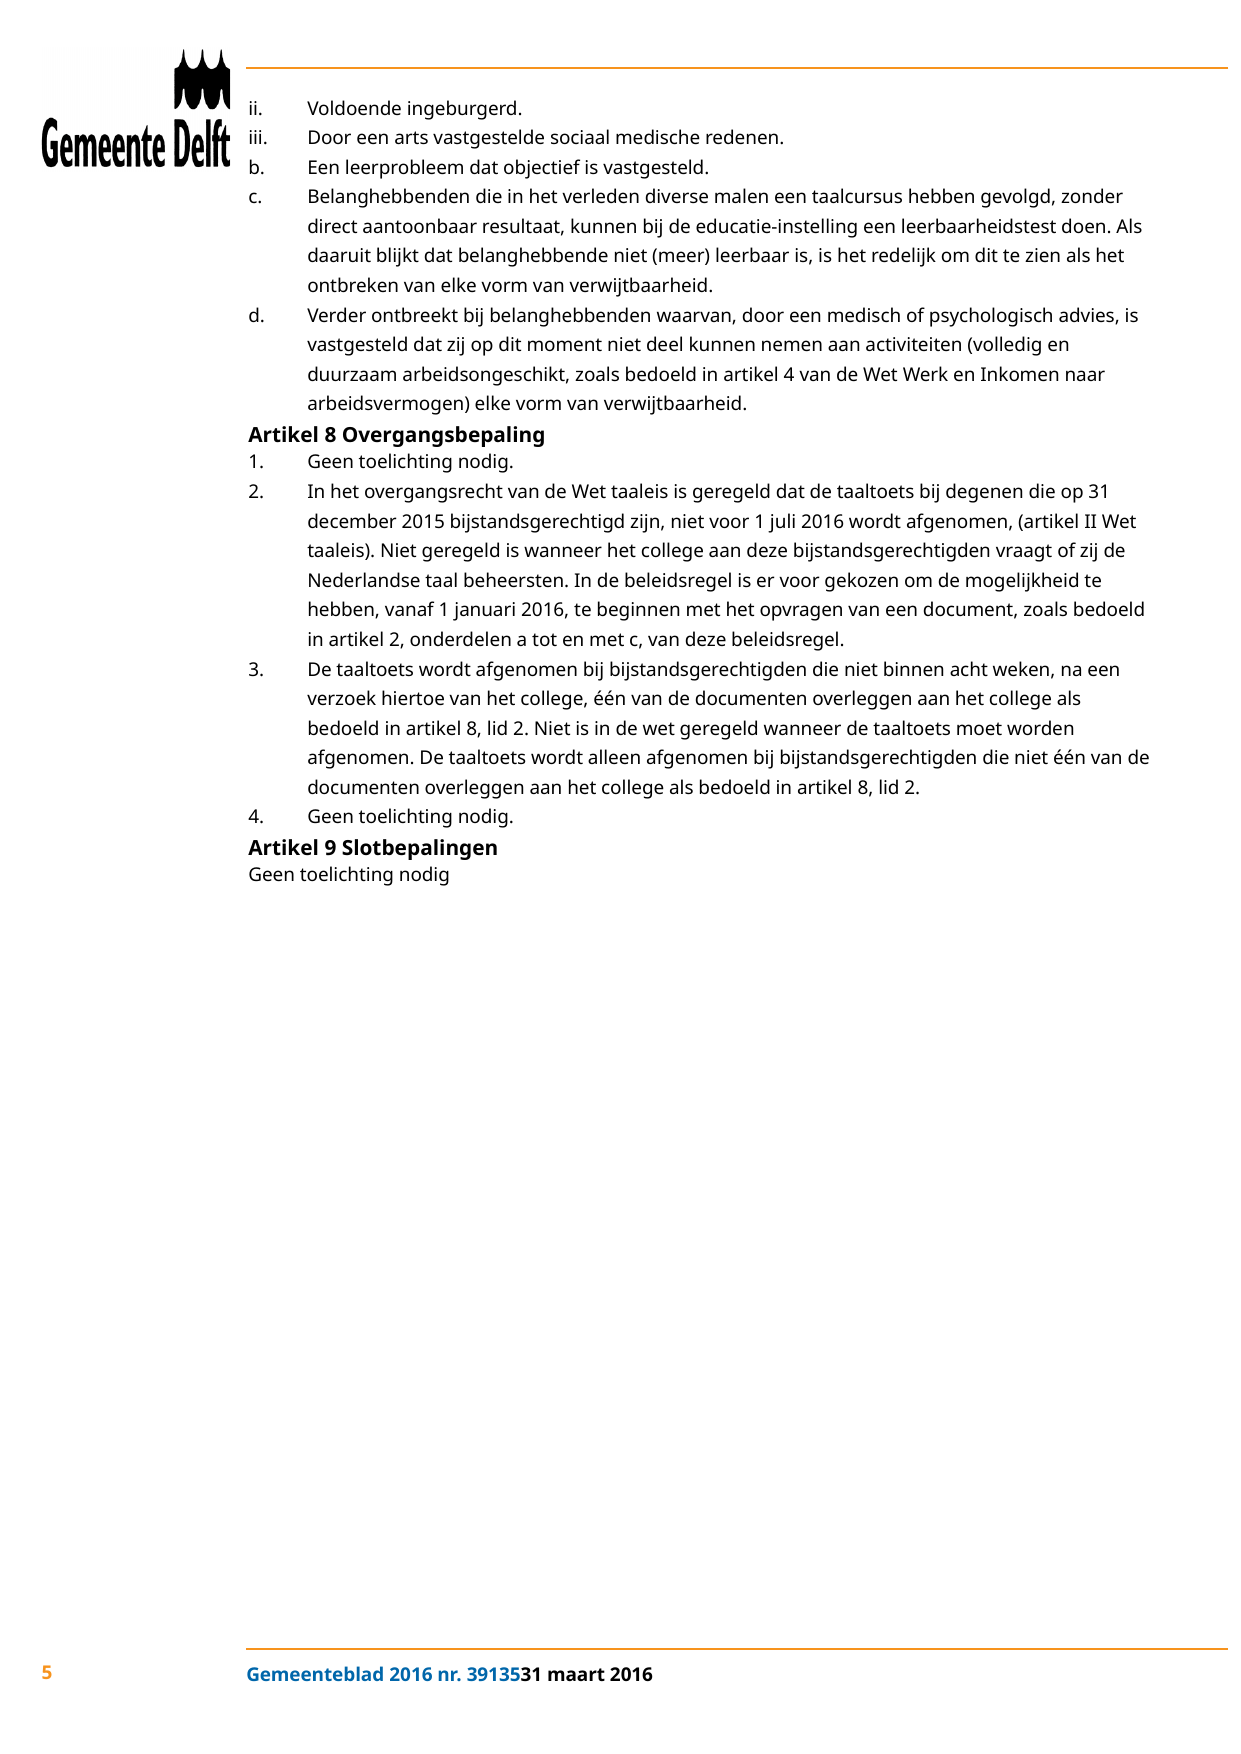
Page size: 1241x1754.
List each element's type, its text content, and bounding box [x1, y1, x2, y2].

list Verder ontbreekt bij belanghebbenden waarvan, door een medisch of psychologisch advies, is vastgesteld dat zij op dit moment niet deel kunnen nemen aan activiteiten (volledig en duurzaam arbeidsongeschikt, zoals bedoeld in artikel 4 van de Wet Werk en Inkomen naar arbeidsvermogen) elke vorm van verwijtbaarheid. [248, 302, 1152, 416]
list Geen toelichting nodig. [248, 449, 1152, 474]
text Geen toelichting nodig [248, 862, 1152, 887]
list Geen toelichting nodig. [248, 804, 1152, 829]
list Door een arts vastgestelde sociaal medische redenen. [248, 124, 1152, 150]
list De taaltoets wordt afgenomen bij bijstandsgerechtigden die niet binnen acht weken, na een verzoek hiertoe van het college, één van de documenten overleggen aan het college als bedoeld in artikel 8, lid 2. Niet is in de wet geregeld wanneer de taaltoets moet worden afgenomen. De taaltoets wordt alleen afgenomen bij bijstandsgerechtigden die niet één van de documenten overleggen aan het college als bedoeld in artikel 8, lid 2. [248, 656, 1152, 800]
list Voldoende ingeburgerd. [248, 95, 1152, 121]
list Belanghebbenden die in het verleden diverse malen een taalcursus hebben gevolgd, zonder direct aantoonbaar resultaat, kunnen bij de educatie-instelling een leerbaarheidstest doen. Als daaruit blijkt dat belanghebbende niet (meer) leerbaar is, is het redelijk om dit te zien als het ontbreken van elke vorm van verwijtbaarheid. [248, 183, 1152, 298]
text Artikel 8 Overgangsbepaling [248, 420, 1152, 449]
picture [41, 47, 231, 172]
text Artikel 9 Slotbepalingen [248, 833, 1152, 862]
list Een leerprobleem dat objectief is vastgesteld. [248, 154, 1152, 180]
list In het overgangsrecht van de Wet taaleis is geregeld dat de taaltoets bij degenen die op 31 december 2015 bijstandsgerechtigd zijn, niet voor 1 juli 2016 wordt afgenomen, (artikel II Wet taaleis). Niet geregeld is wanneer het college aan deze bijstandsgerechtigden vraagt of zij de Nederlandse taal beheersten. In de beleidsregel is er voor gekozen om de mogelijkheid te hebben, vanaf 1 januari 2016, te beginnen met het opvragen van een document, zoals bedoeld in artikel 2, onderdelen a tot en met c, van deze beleidsregel. [248, 478, 1152, 652]
